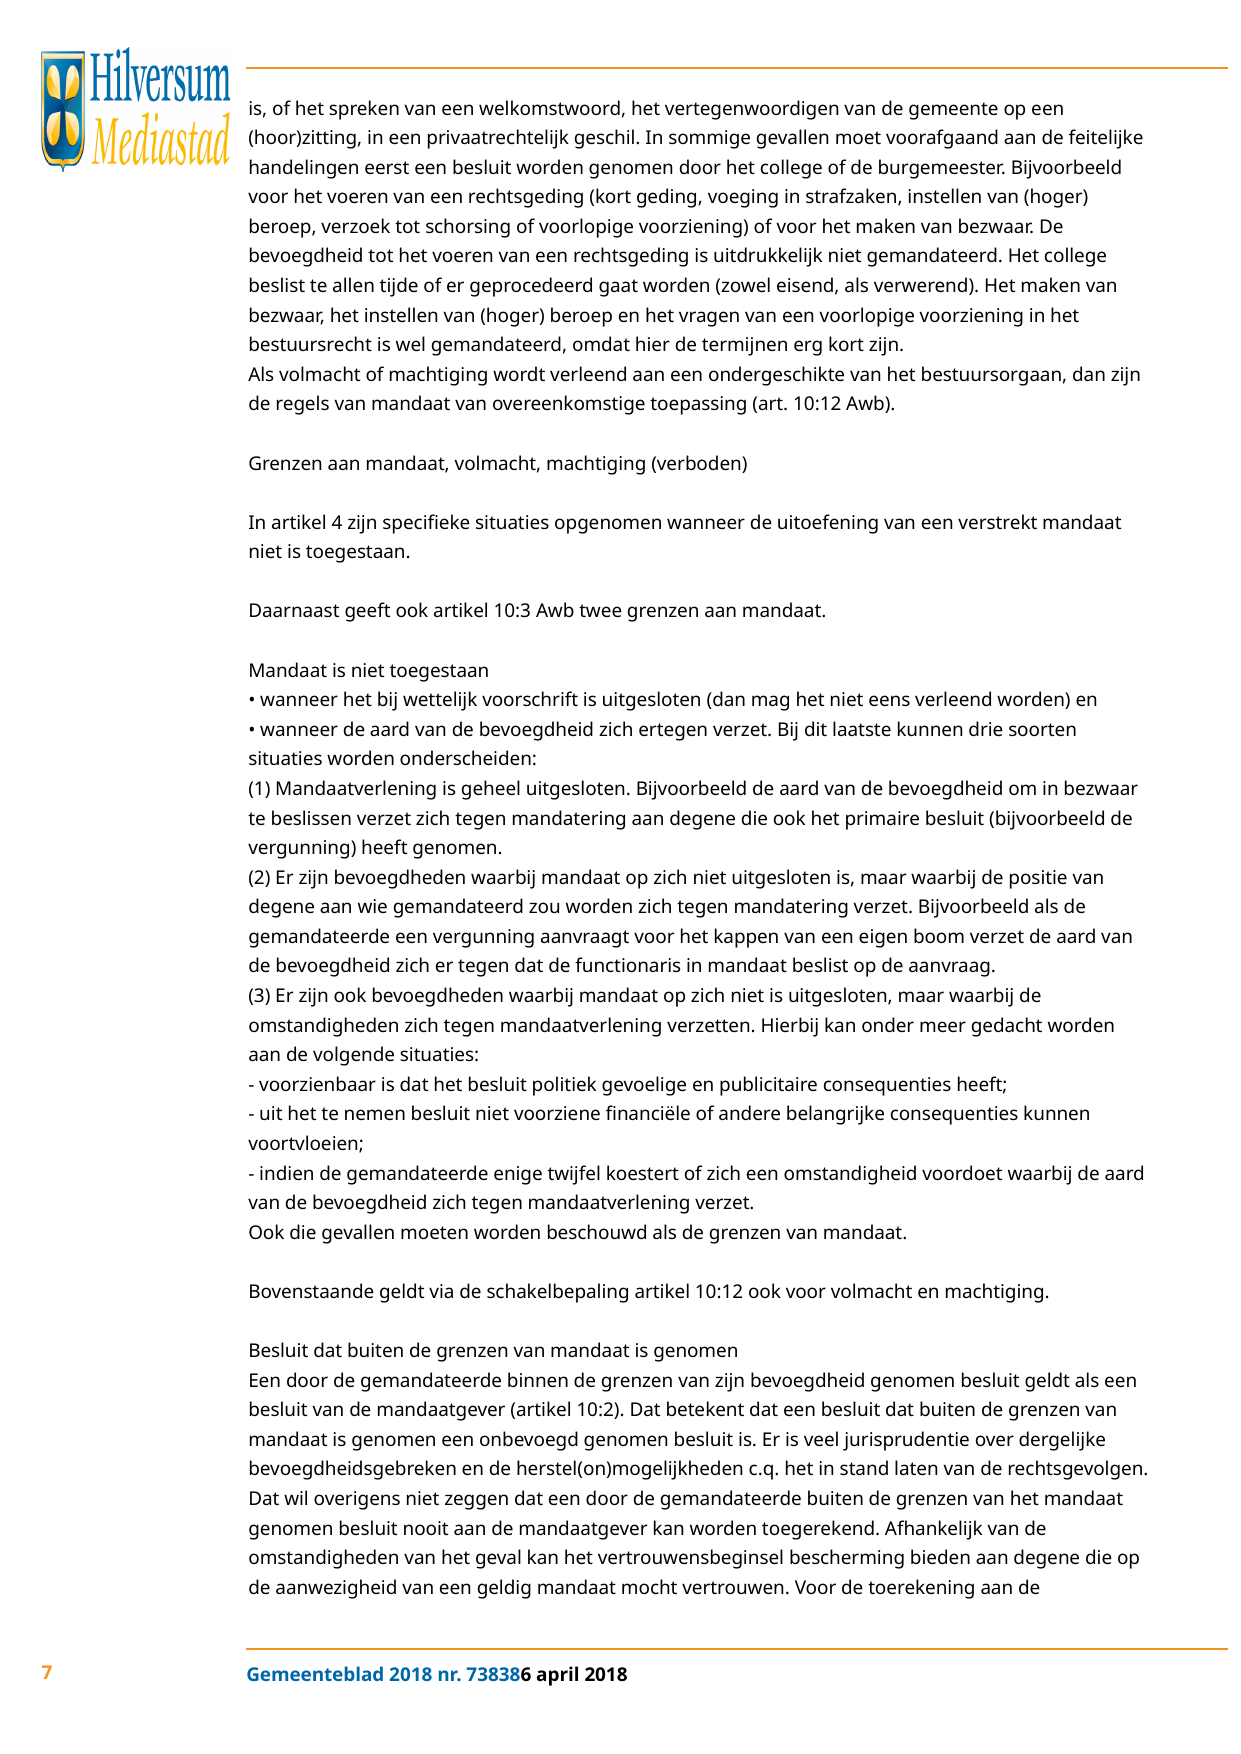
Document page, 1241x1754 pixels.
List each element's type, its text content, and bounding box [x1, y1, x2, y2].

text Daarnaast geeft ook artikel 10:3 Awb twee grenzen aan mandaat. [248, 598, 1152, 623]
text is, of het spreken van een welkomstwoord, het vertegenwoordigen van de gemeente op een (hoor)zitting, in een privaatrechtelijk geschil. In sommige gevallen moet voorafgaand aan de feitelijke handelingen eerst een besluit worden genomen door het college of de burgemeester. Bijvoorbeeld voor het voeren van een rechtsgeding (kort geding, voeging in strafzaken, instellen van (hoger) beroep, verzoek tot schorsing of voorlopige voorziening) of voor het maken van bezwaar. De bevoegdheid tot het voeren van een rechtsgeding is uitdrukkelijk niet gemandateerd. Het college beslist te allen tijde of er geprocedeerd gaat worden (zowel eisend, als verwerend). Het maken van bezwaar, het instellen van (hoger) beroep en het vragen van een voorlopige voorziening in het bestuursrecht is wel gemandateerd, omdat hier de termijnen erg kort zijn. [248, 95, 1152, 357]
text (1) Mandaatverlening is geheel uitgesloten. Bijvoorbeeld de aard van de bevoegdheid om in bezwaar te beslissen verzet zich tegen mandatering aan degene die ook het primaire besluit (bijvoorbeeld de vergunning) heeft genomen. [248, 775, 1152, 860]
text In artikel 4 zijn specifieke situaties opgenomen wanneer de uitoefening van een verstrekt mandaat niet is toegestaan. [248, 509, 1152, 564]
text (3) Er zijn ook bevoegdheden waarbij mandaat op zich niet is uitgesloten, maar waarbij de omstandigheden zich tegen mandaatverlening verzetten. Hierbij kan onder meer gedacht worden aan de volgende situaties: [248, 982, 1152, 1067]
text Mandaat is niet toegestaan [248, 657, 1152, 683]
text - voorzienbaar is dat het besluit politiek gevoelige en publicitaire consequenties heeft; [248, 1071, 1152, 1097]
text • wanneer het bij wettelijk voorschrift is uitgesloten (dan mag het niet eens verleend worden) en [248, 686, 1152, 712]
text Een door de gemandateerde binnen de grenzen van zijn bevoegdheid genomen besluit geldt als een besluit van de mandaatgever (artikel 10:2). Dat betekent dat een besluit dat buiten de grenzen van mandaat is genomen een onbevoegd genomen besluit is. Er is veel jurisprudentie over dergelijke bevoegdheidsgebreken en de herstel(on)mogelijkheden c.q. het in stand laten van de rechtsgevolgen. Dat wil overigens niet zeggen dat een door de gemandateerde buiten de grenzen van het mandaat genomen besluit nooit aan de mandaatgever kan worden toegerekend. Afhankelijk van de omstandigheden van het geval kan het vertrouwensbeginsel bescherming bieden aan degene die op de aanwezigheid van een geldig mandaat mocht vertrouwen. Voor de toerekening aan de [248, 1367, 1152, 1600]
text Grenzen aan mandaat, volmacht, machtiging (verboden) [248, 450, 1152, 476]
text (2) Er zijn bevoegdheden waarbij mandaat op zich niet uitgesloten is, maar waarbij de positie van degene aan wie gemandateerd zou worden zich tegen mandatering verzet. Bijvoorbeeld als de gemandateerde een vergunning aanvraagt voor het kappen van een eigen boom verzet de aard van de bevoegdheid zich er tegen dat de functionaris in mandaat beslist op de aanvraag. [248, 864, 1152, 978]
picture [41, 47, 231, 172]
text Als volmacht of machtiging wordt verleend aan een ondergeschikte van het bestuursorgaan, dan zijn de regels van mandaat van overeenkomstige toepassing (art. 10:12 Awb). [248, 361, 1152, 416]
text Besluit dat buiten de grenzen van mandaat is genomen [248, 1337, 1152, 1363]
text - indien de gemandateerde enige twijfel koestert of zich een omstandigheid voordoet waarbij de aard van de bevoegdheid zich tegen mandaatverlening verzet. [248, 1160, 1152, 1215]
text • wanneer de aard van de bevoegdheid zich ertegen verzet. Bij dit laatste kunnen drie soorten situaties worden onderscheiden: [248, 716, 1152, 771]
text Bovenstaande geldt via de schakelbepaling artikel 10:12 ook voor volmacht en machtiging. [248, 1278, 1152, 1304]
text Ook die gevallen moeten worden beschouwd als de grenzen van mandaat. [248, 1219, 1152, 1245]
text - uit het te nemen besluit niet voorziene financiële of andere belangrijke consequenties kunnen voortvloeien; [248, 1101, 1152, 1156]
